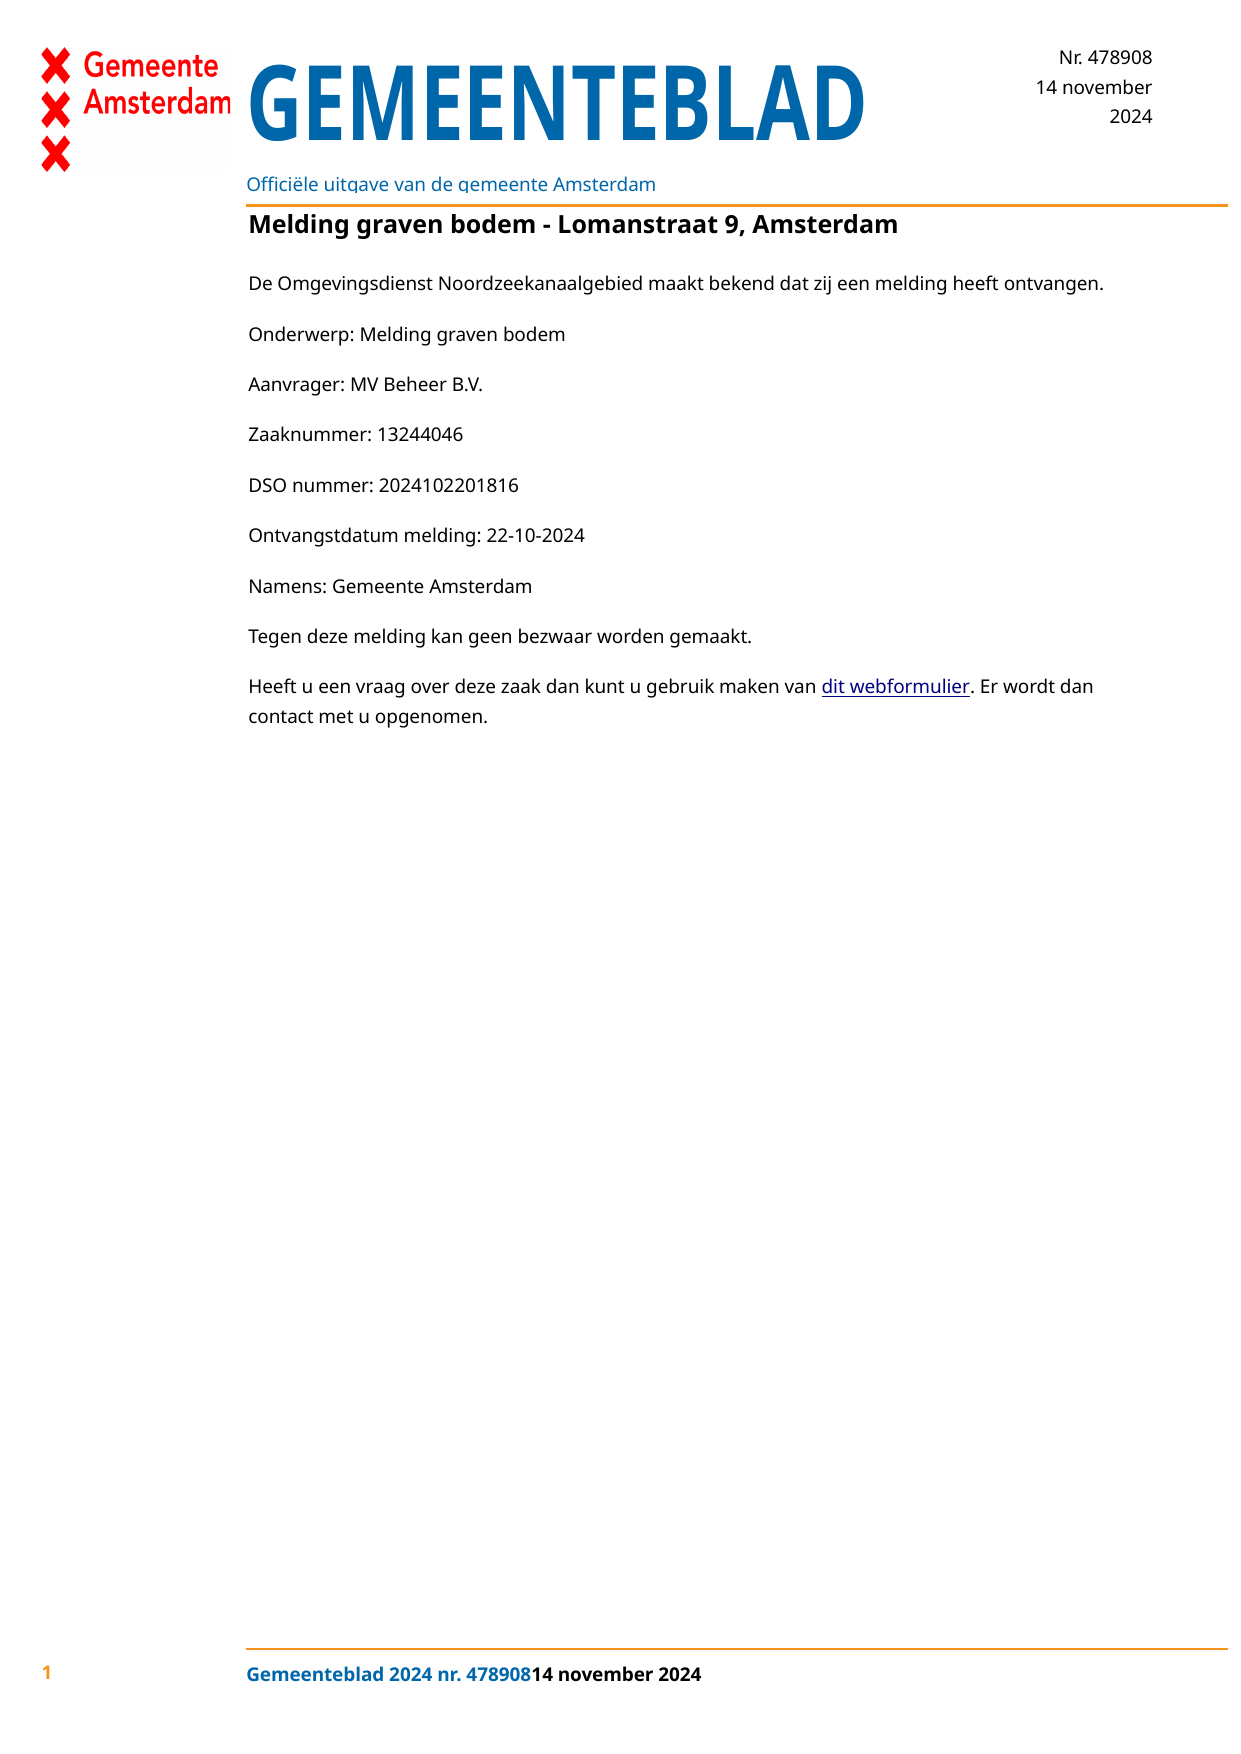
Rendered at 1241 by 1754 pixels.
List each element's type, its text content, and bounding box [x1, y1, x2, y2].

text Aanvrager: MV Beheer B.V. [248, 371, 1152, 397]
text Onderwerp: Melding graven bodem [248, 321, 1152, 346]
text Tegen deze melding kan geen bezwaar worden gemaakt. [248, 623, 1152, 649]
text Melding graven bodem - Lomanstraat 9, Amsterdam [248, 207, 1152, 241]
picture [41, 47, 231, 172]
text Zaaknummer: 13244046 [248, 422, 1152, 447]
text Namens: Gemeente Amsterdam [248, 573, 1152, 598]
text Heeft u een vraag over deze zaak dan kunt u gebruik maken van dit webformulier. Er wordt dan contact met u opgenomen. [248, 674, 1152, 729]
text De Omgevingsdienst Noordzeekanaalgebied maakt bekend dat zij een melding heeft ontvangen. [248, 270, 1152, 296]
text Ontvangstdatum melding: 22-10-2024 [248, 522, 1152, 548]
text DSO nummer: 2024102201816 [248, 472, 1152, 498]
